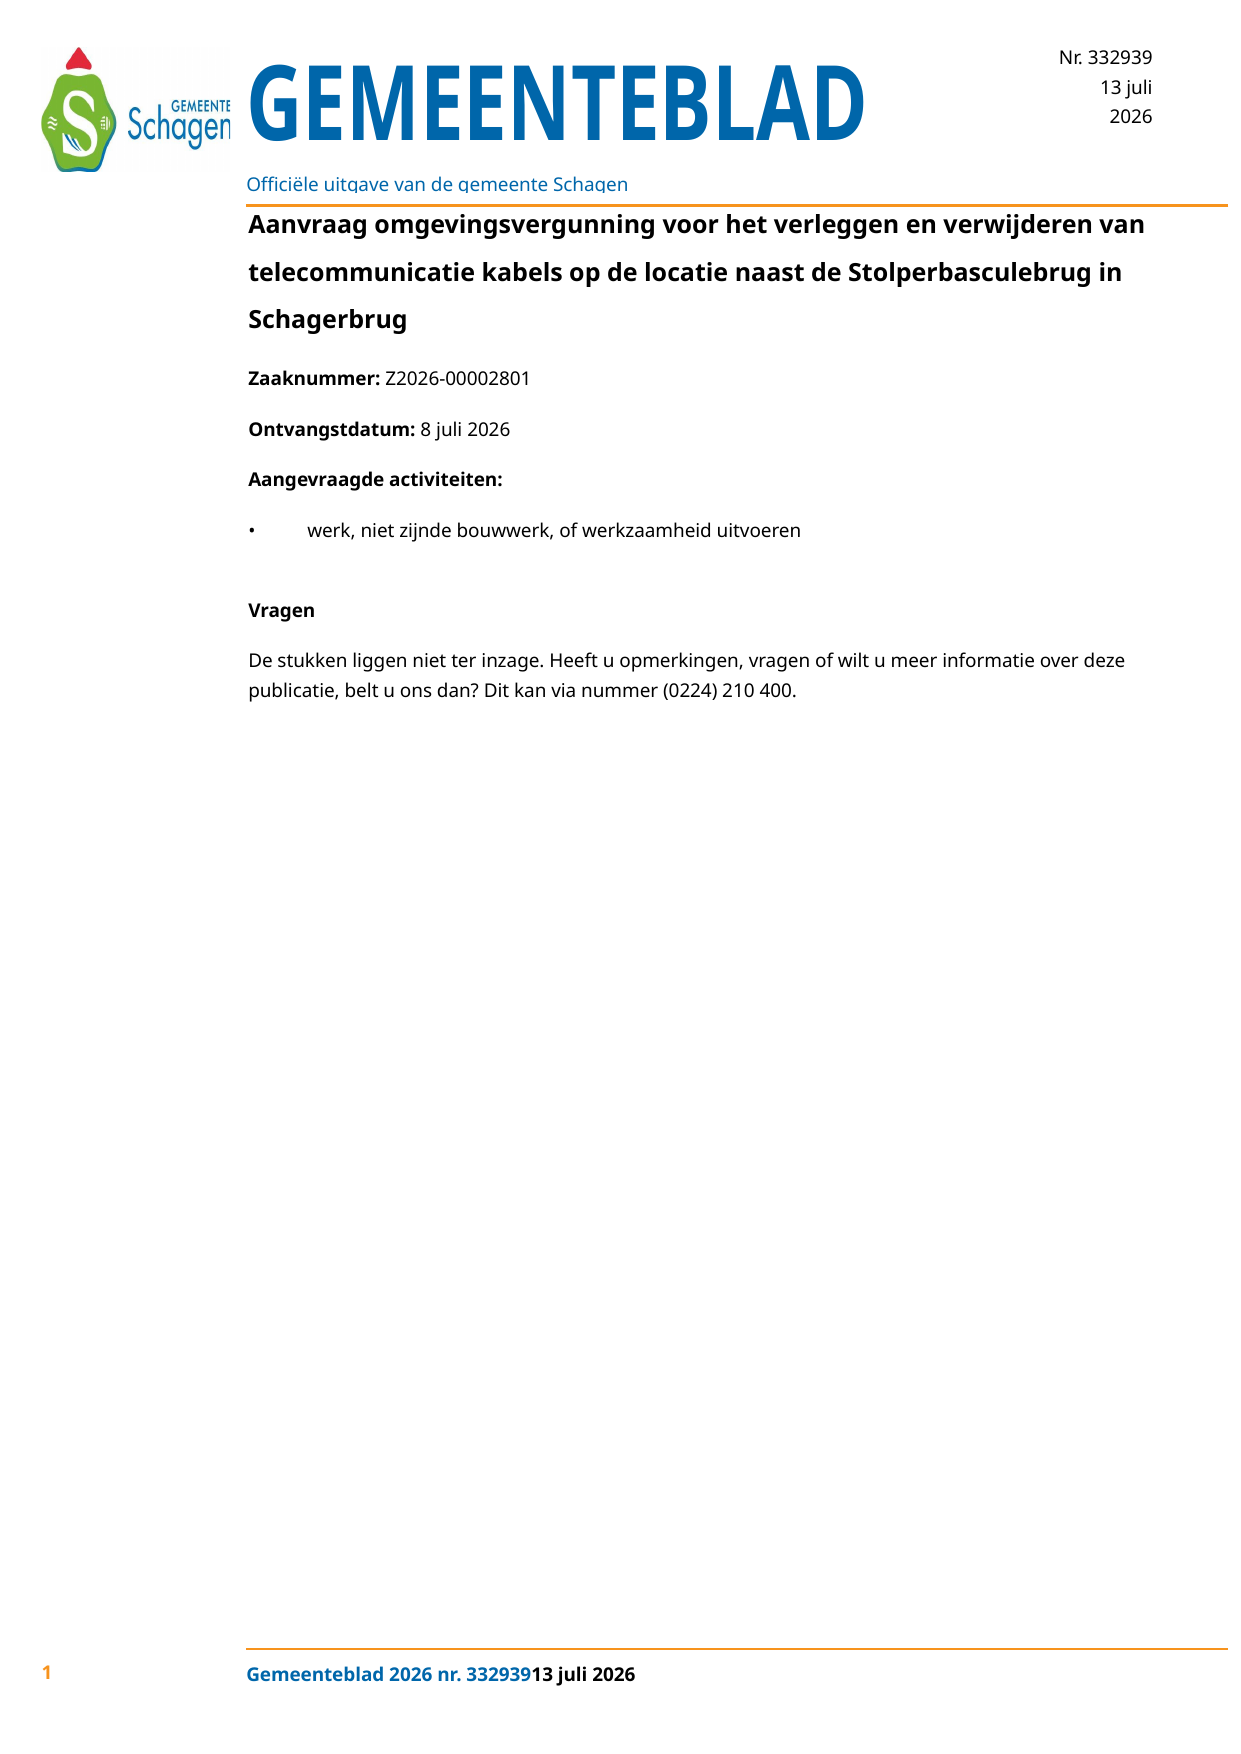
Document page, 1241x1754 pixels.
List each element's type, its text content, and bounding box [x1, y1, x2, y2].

picture [41, 47, 231, 172]
text Aanvraag omgevingsvergunning voor het verleggen en verwijderen van telecommunicatie kabels op de locatie naast de Stolperbasculebrug in Schagerbrug [248, 207, 1152, 336]
text Zaaknummer: Z2026-00002801 [248, 366, 1152, 391]
text Aangevraagde activiteiten: [248, 466, 1152, 492]
text Ontvangstdatum: 8 juli 2026 [248, 416, 1152, 442]
list werk, niet zijnde bouwwerk, of werkzaamheid uitvoeren [248, 517, 1152, 542]
text Vragen [248, 597, 1152, 622]
text De stukken liggen niet ter inzage. Heeft u opmerkingen, vragen of wilt u meer informatie over deze publicatie, belt u ons dan? Dit kan via nummer (0224) 210 400. [248, 647, 1152, 702]
